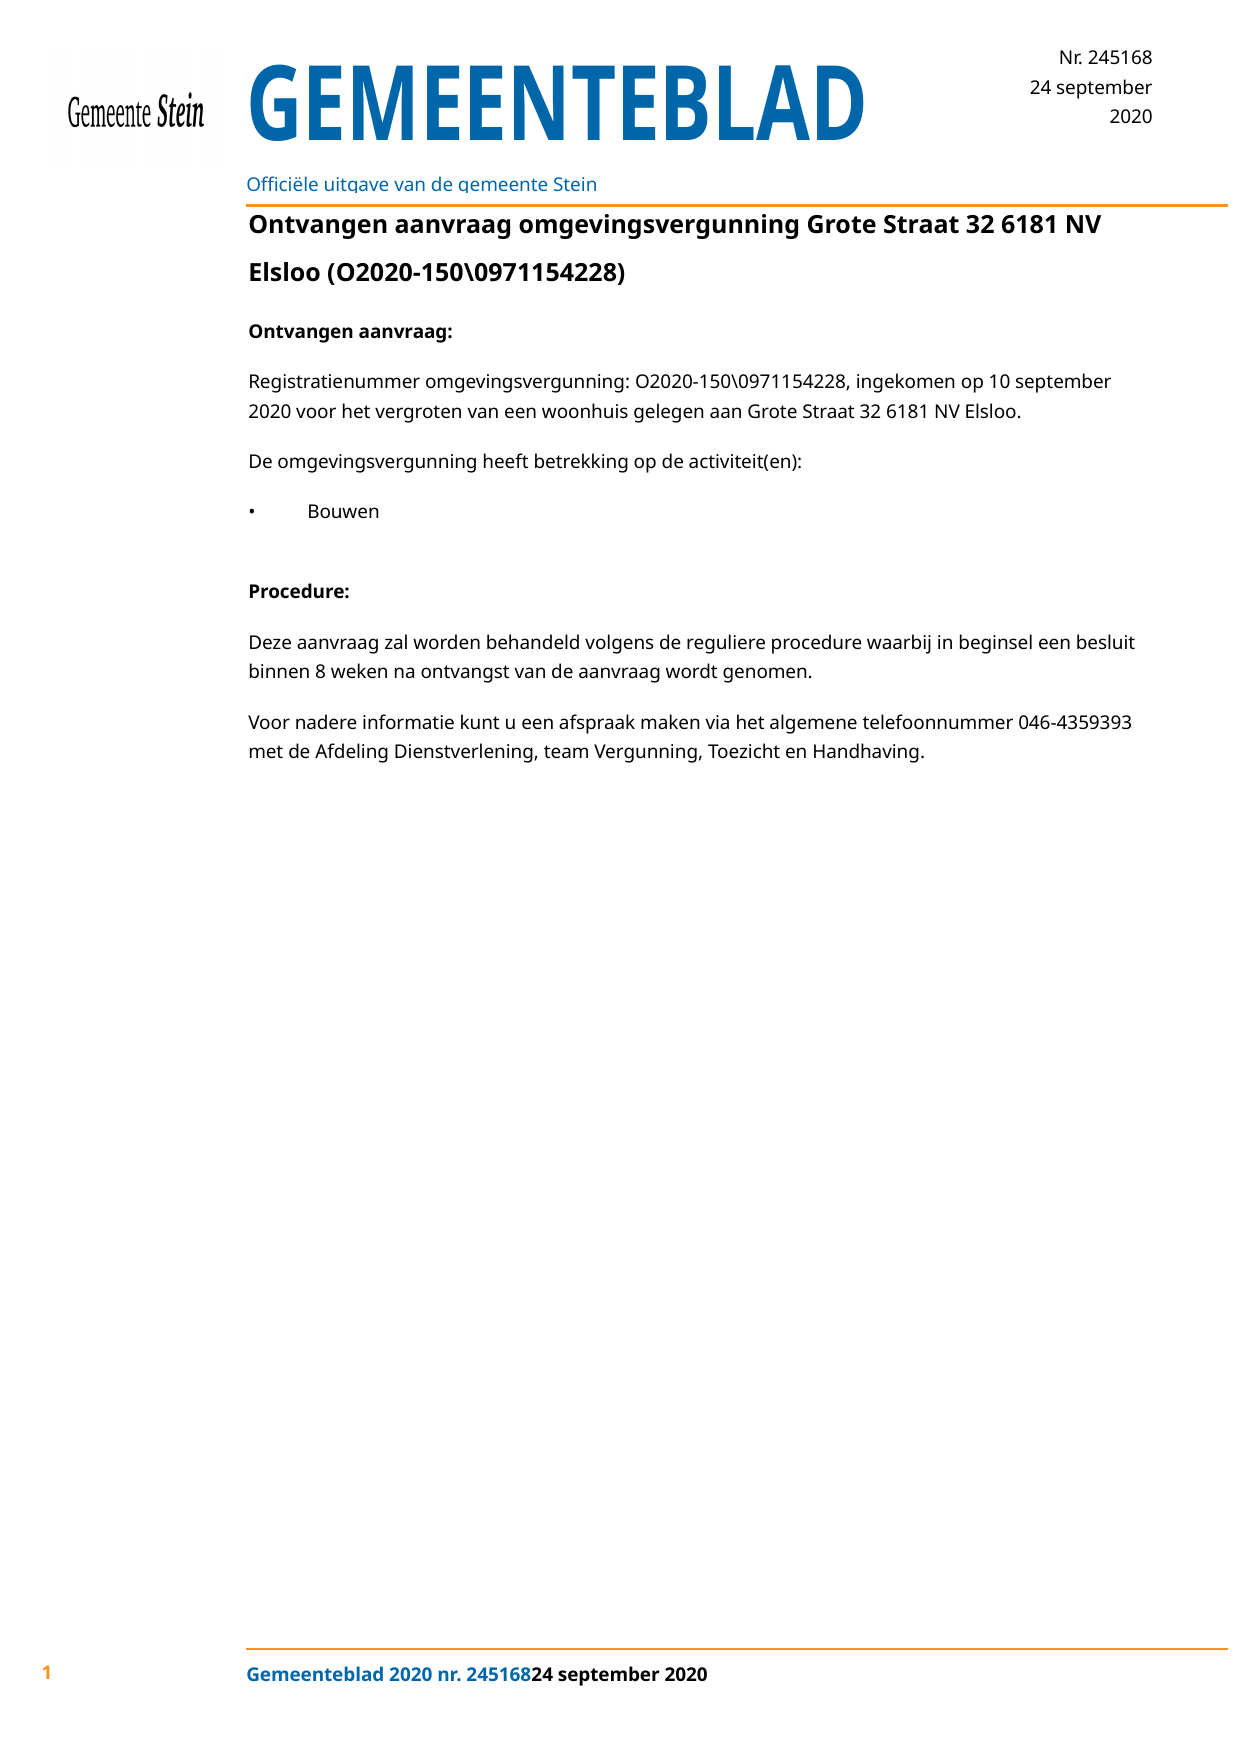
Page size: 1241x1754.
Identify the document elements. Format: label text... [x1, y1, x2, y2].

text De omgevingsvergunning heeft betrekking op de activiteit(en): [248, 448, 1152, 474]
picture [41, 47, 231, 172]
text Ontvangen aanvraag omgevingsvergunning Grote Straat 32 6181 NV Elsloo (O2020-150\0971154228) [248, 207, 1152, 288]
text Registratienummer omgevingsvergunning: O2020-150\0971154228, ingekomen op 10 september 2020 voor het vergroten van een woonhuis gelegen aan Grote Straat 32 6181 NV Elsloo. [248, 368, 1152, 424]
text Ontvangen aanvraag: [248, 318, 1152, 344]
text Deze aanvraag zal worden behandeld volgens de reguliere procedure waarbij in beginsel een besluit binnen 8 weken na ontvangst van de aanvraag wordt genomen. [248, 629, 1152, 684]
text Voor nadere informatie kunt u een afspraak maken via het algemene telefoonnummer 046-4359393 met de Afdeling Dienstverlening, team Vergunning, Toezicht en Handhaving. [248, 709, 1152, 764]
text Procedure: [248, 579, 1152, 604]
list Bouwen [248, 499, 1152, 524]
